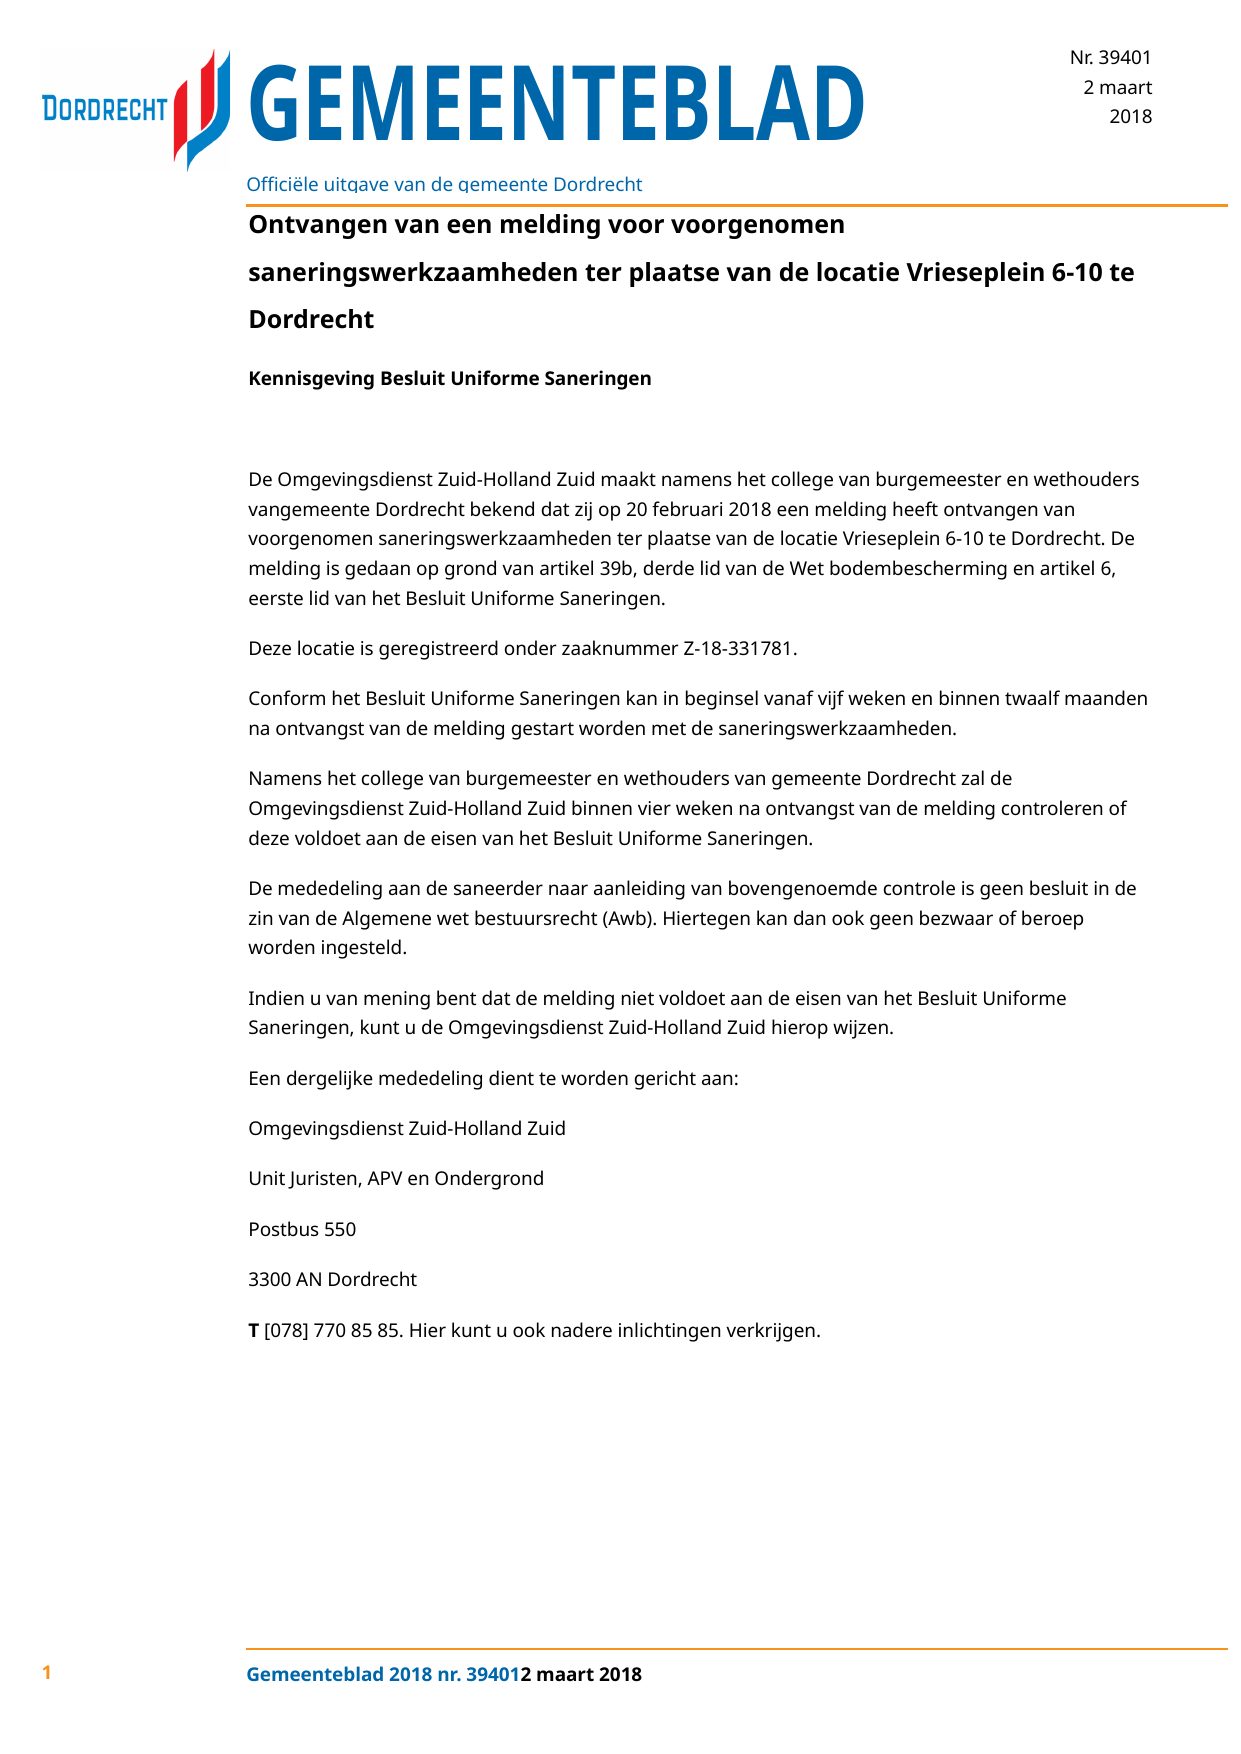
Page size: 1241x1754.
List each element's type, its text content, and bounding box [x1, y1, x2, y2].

text Een dergelijke mededeling dient te worden gericht aan: [248, 1065, 1152, 1090]
text 3300 AN Dordrecht [248, 1266, 1152, 1292]
text Ontvangen van een melding voor voorgenomen saneringswerkzaamheden ter plaatse van de locatie Vrieseplein 6-10 te Dordrecht [248, 207, 1152, 336]
picture [41, 47, 231, 172]
text Namens het college van burgemeester en wethouders van gemeente Dordrecht zal de Omgevingsdienst Zuid-Holland Zuid binnen vier weken na ontvangst van de melding controleren of deze voldoet aan de eisen van het Besluit Uniforme Saneringen. [248, 766, 1152, 850]
text T [078] 770 85 85. Hier kunt u ook nadere inlichtingen verkrijgen. [248, 1317, 1152, 1342]
text Deze locatie is geregistreerd onder zaaknummer Z-18-331781. [248, 635, 1152, 661]
text De mededeling aan de saneerder naar aanleiding van bovengenoemde controle is geen besluit in de zin van de Algemene wet bestuursrecht (Awb). Hiertegen kan dan ook geen bezwaar of beroep worden ingesteld. [248, 875, 1152, 960]
text Unit Juristen, APV en Ondergrond [248, 1166, 1152, 1191]
text Indien u van mening bent dat de melding niet voldoet aan de eisen van het Besluit Uniforme Saneringen, kunt u de Omgevingsdienst Zuid-Holland Zuid hierop wijzen. [248, 985, 1152, 1040]
text Conform het Besluit Uniforme Saneringen kan in beginsel vanaf vijf weken en binnen twaalf maanden na ontvangst van de melding gestart worden met de saneringswerkzaamheden. [248, 686, 1152, 741]
text Omgevingsdienst Zuid-Holland Zuid [248, 1115, 1152, 1141]
text Kennisgeving Besluit Uniforme Saneringen [248, 366, 1152, 391]
text De Omgevingsdienst Zuid-Holland Zuid maakt namens het college van burgemeester en wethouders vangemeente Dordrecht bekend dat zij op 20 februari 2018 een melding heeft ontvangen van voorgenomen saneringswerkzaamheden ter plaatse van de locatie Vrieseplein 6-10 te Dordrecht. De melding is gedaan op grond van artikel 39b, derde lid van de Wet bodembescherming en artikel 6, eerste lid van het Besluit Uniforme Saneringen. [248, 466, 1152, 610]
text Postbus 550 [248, 1216, 1152, 1242]
